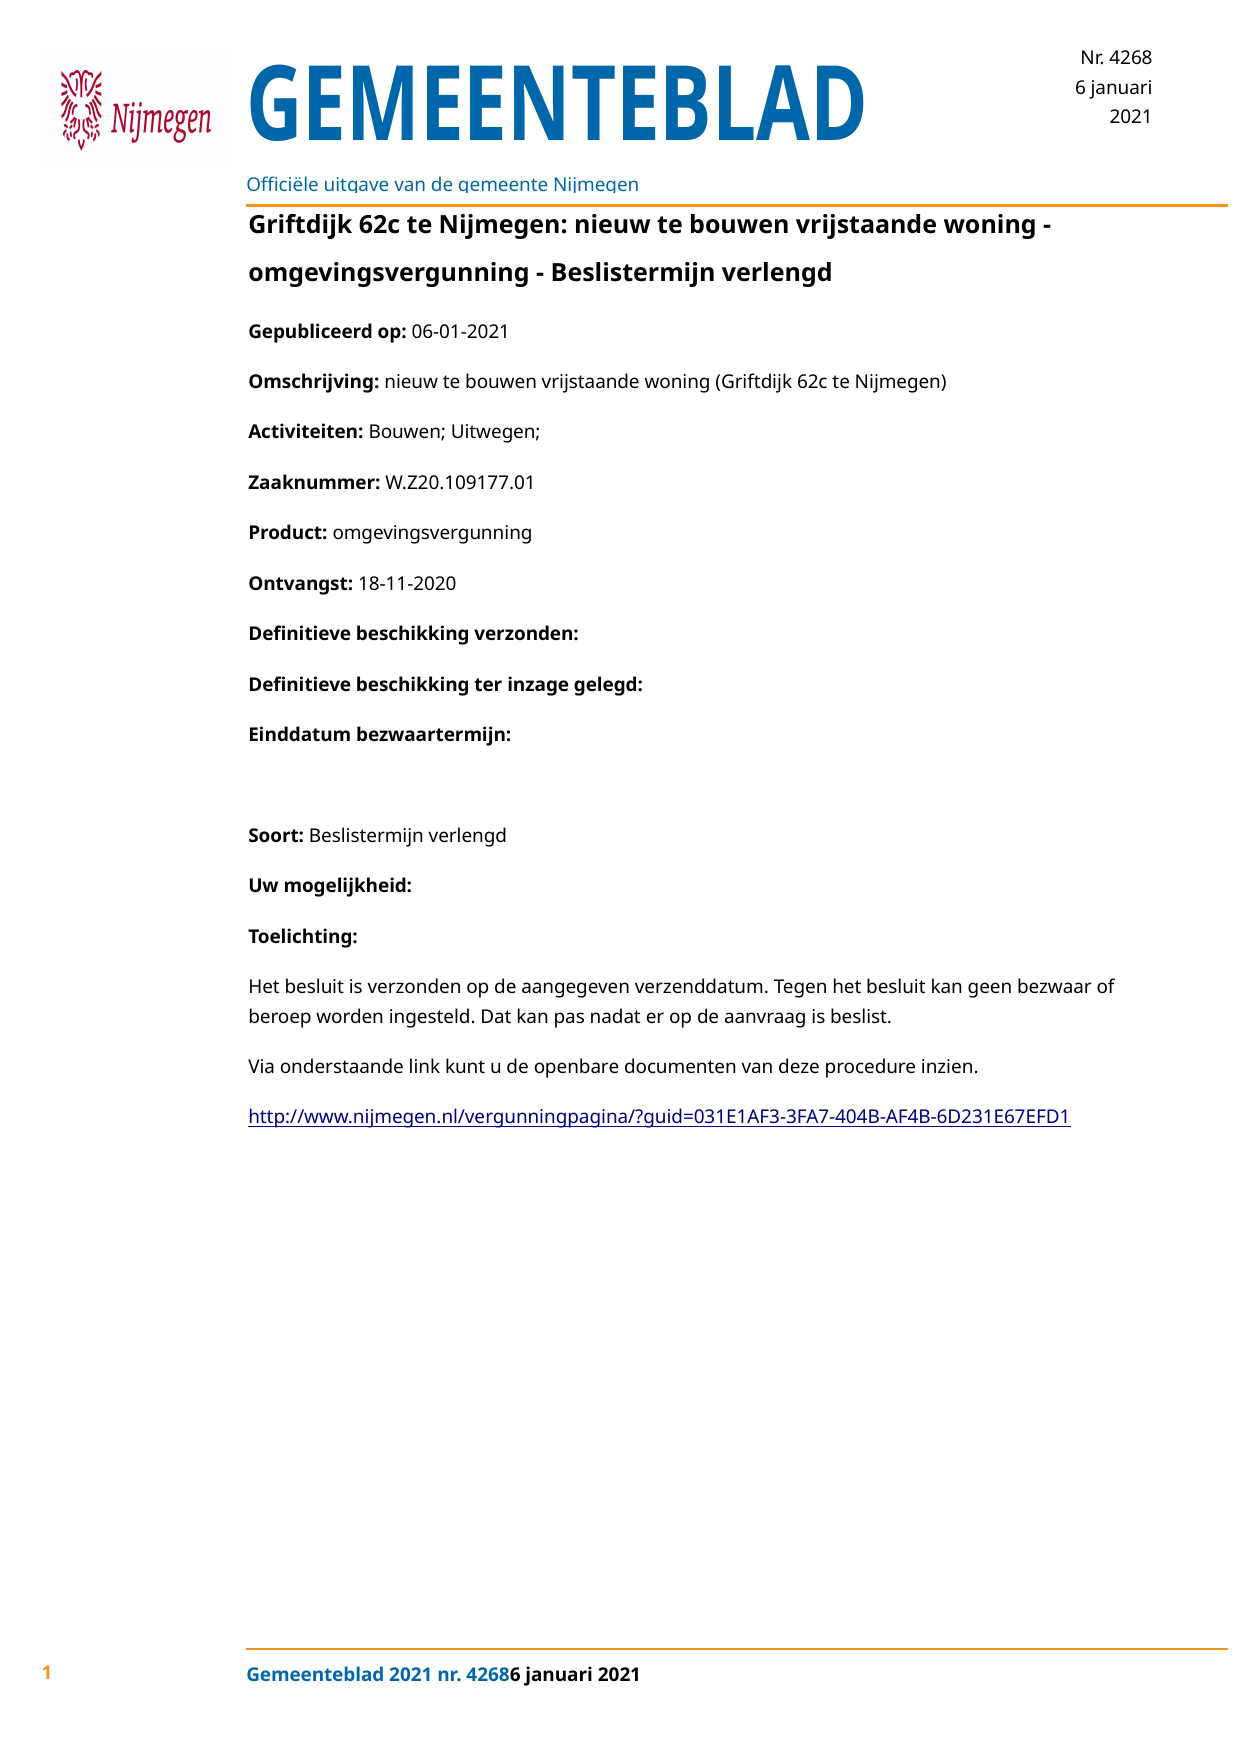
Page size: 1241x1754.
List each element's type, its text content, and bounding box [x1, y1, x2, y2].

text Toelichting: [248, 923, 1152, 949]
text Uw mogelijkheid: [248, 872, 1152, 898]
text Definitieve beschikking verzonden: [248, 620, 1152, 646]
text Via onderstaande link kunt u de openbare documenten van deze procedure inzien. [248, 1053, 1152, 1079]
text Product: omgevingsvergunning [248, 519, 1152, 545]
text Ontvangst: 18-11-2020 [248, 570, 1152, 596]
text Gepubliceerd op: 06-01-2021 [248, 318, 1152, 344]
text http://www.nijmegen.nl/vergunningpagina/?guid=031E1AF3-3FA7-404B-AF4B-6D231E67EFD1 [248, 1104, 1152, 1129]
text Omschrijving: nieuw te bouwen vrijstaande woning (Griftdijk 62c te Nijmegen) [248, 368, 1152, 394]
text Einddatum bezwaartermijn: [248, 721, 1152, 747]
text Activiteiten: Bouwen; Uitwegen; [248, 419, 1152, 444]
picture [41, 47, 231, 172]
text Zaaknummer: W.Z20.109177.01 [248, 469, 1152, 495]
text Soort: Beslistermijn verlengd [248, 822, 1152, 848]
text Griftdijk 62c te Nijmegen: nieuw te bouwen vrijstaande woning - omgevingsvergunning - Beslistermijn verlengd [248, 207, 1152, 288]
text Definitieve beschikking ter inzage gelegd: [248, 671, 1152, 697]
text Het besluit is verzonden op de aangegeven verzenddatum. Tegen het besluit kan geen bezwaar of beroep worden ingesteld. Dat kan pas nadat er op de aanvraag is beslist. [248, 973, 1152, 1029]
